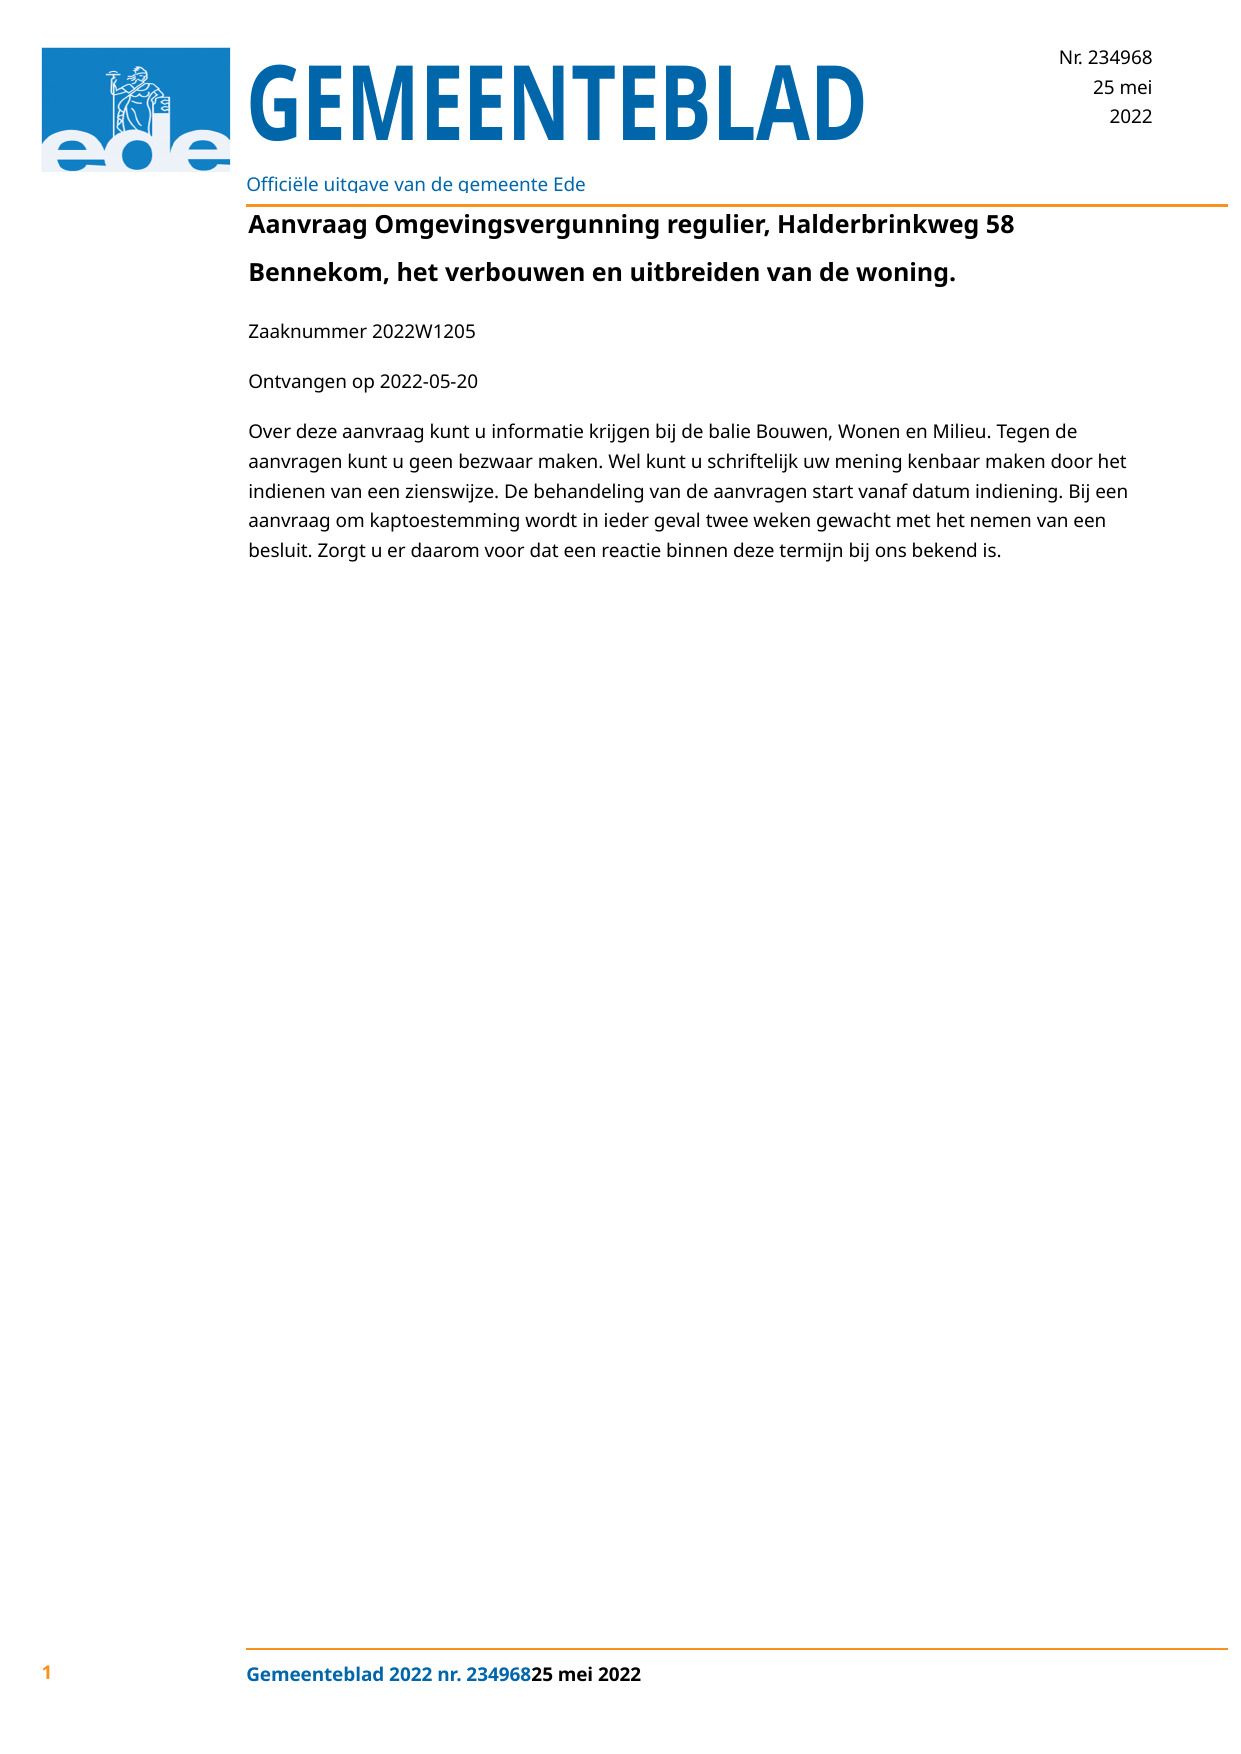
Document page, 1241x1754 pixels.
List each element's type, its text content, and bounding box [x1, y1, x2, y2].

text Zaaknummer 2022W1205 [248, 318, 1152, 344]
text Aanvraag Omgevingsvergunning regulier, Halderbrinkweg 58 Bennekom, het verbouwen en uitbreiden van de woning. [248, 207, 1152, 288]
text Ontvangen op 2022-05-20 [248, 368, 1152, 394]
text Over deze aanvraag kunt u informatie krijgen bij de balie Bouwen, Wonen en Milieu. Tegen de aanvragen kunt u geen bezwaar maken. Wel kunt u schriftelijk uw mening kenbaar maken door het indienen van een zienswijze. De behandeling van de aanvragen start vanaf datum indiening. Bij een aanvraag om kaptoestemming wordt in ieder geval twee weken gewacht met het nemen van een besluit. Zorgt u er daarom voor dat een reactie binnen deze termijn bij ons bekend is. [248, 419, 1152, 563]
picture [41, 47, 231, 172]
